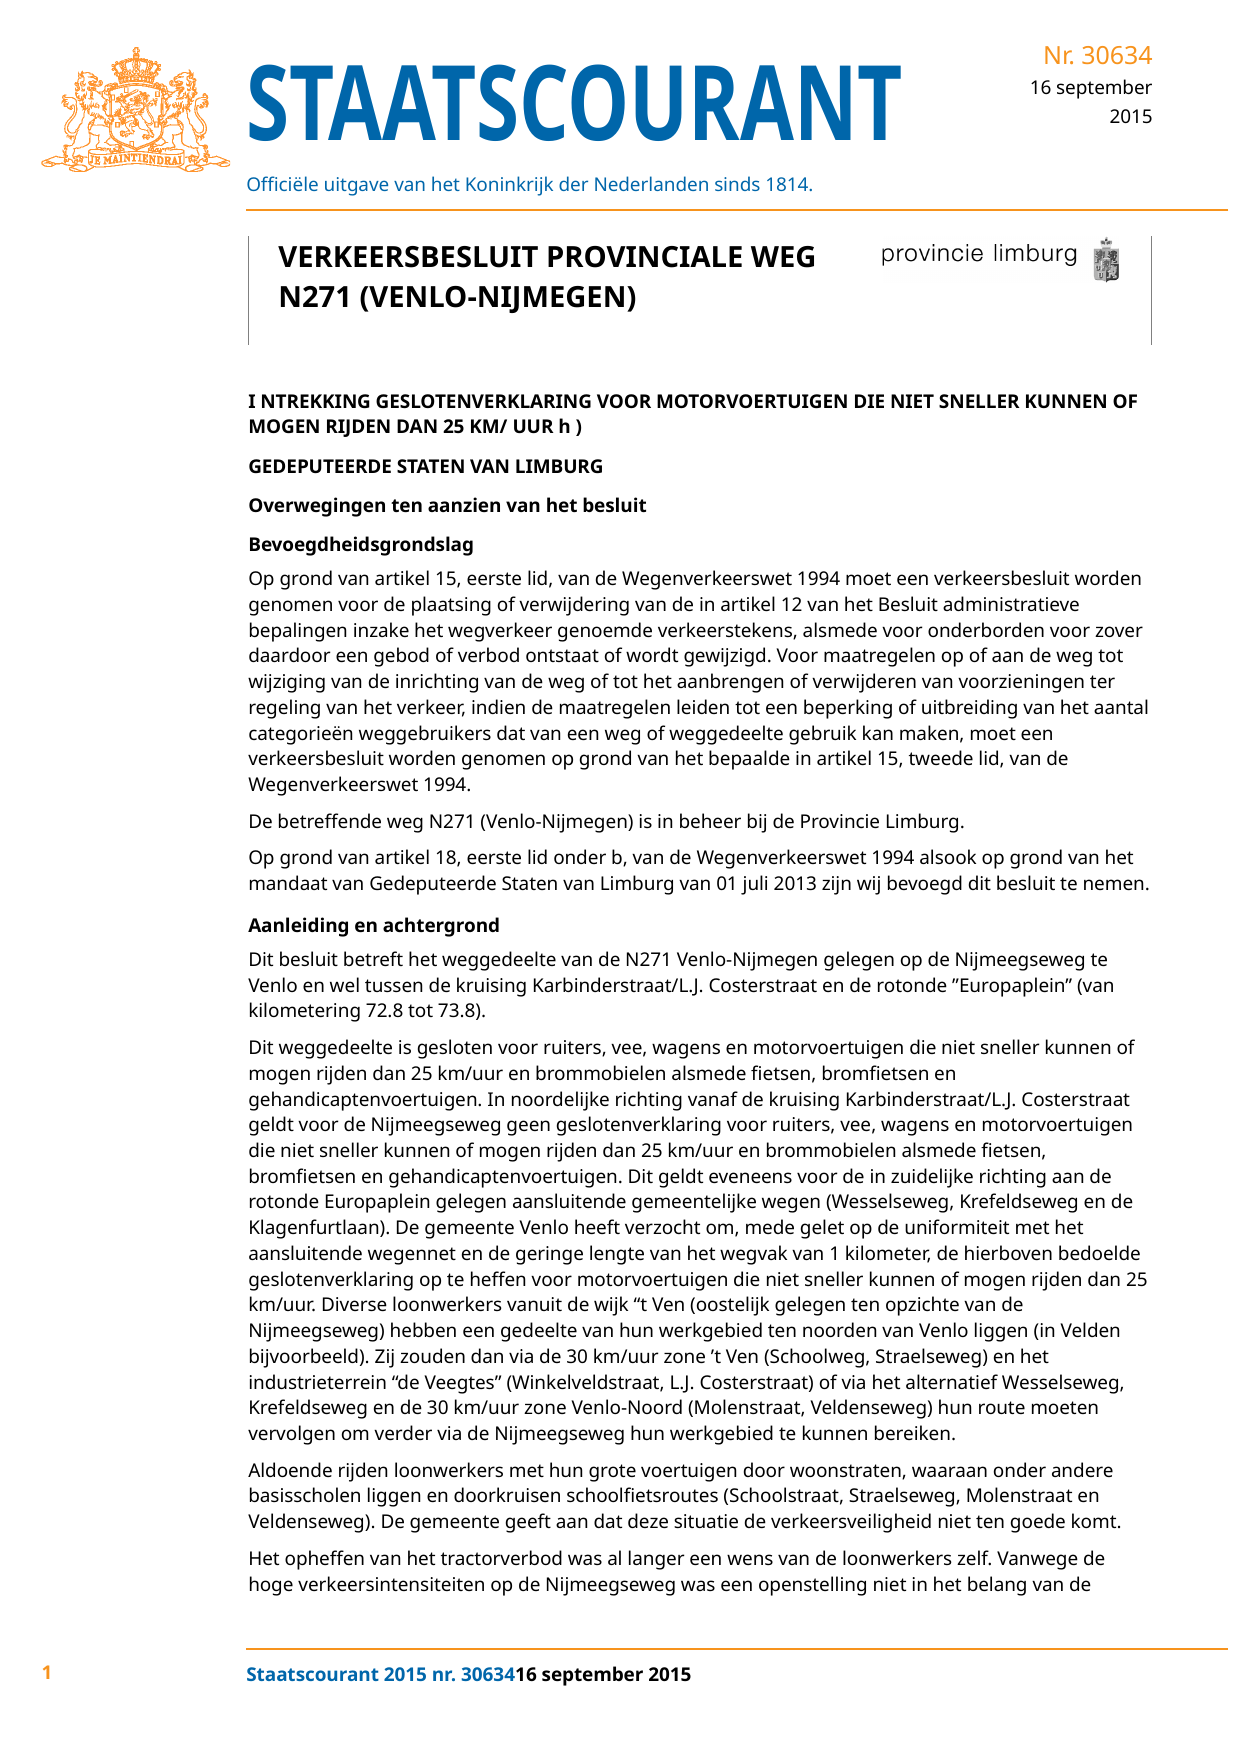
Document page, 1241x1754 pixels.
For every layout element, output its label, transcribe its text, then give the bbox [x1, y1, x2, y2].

picture [882, 236, 1119, 283]
text Dit weggedeelte is gesloten voor ruiters, vee, wagens en motorvoertuigen die niet sneller kunnen of mogen rijden dan 25 km/uur en brommobielen alsmede fietsen, bromfietsen en gehandicaptenvoertuigen. In noordelijke richting vanaf de kruising Karbinderstraat/L.J. Costerstraat geldt voor de Nijmeegseweg geen geslotenverklaring voor ruiters, vee, wagens en motorvoertuigen die niet sneller kunnen of mogen rijden dan 25 km/uur en brommobielen alsmede fietsen, bromfietsen en gehandicaptenvoertuigen. Dit geldt eveneens voor de in zuidelijke richting aan de rotonde Europaplein gelegen aansluitende gemeentelijke wegen (Wesselseweg, Krefeldseweg en de Klagenfurtlaan). De gemeente Venlo heeft verzocht om, mede gelet op de uniformiteit met het aansluitende wegennet en de geringe lengte van het wegvak van 1 kilometer, de hierboven bedoelde geslotenverklaring op te heffen voor motorvoertuigen die niet sneller kunnen of mogen rijden dan 25 km/uur. Diverse loonwerkers vanuit de wijk “t Ven (oostelijk gelegen ten opzichte van de Nijmeegseweg) hebben een gedeelte van hun werkgebied ten noorden van Venlo liggen (in Velden bijvoorbeeld). Zij zouden dan via de 30 km/uur zone ’t Ven (Schoolweg, Straelseweg) en het industrieterrein “de Veegtes” (Winkelveldstraat, L.J. Costerstraat) of via het alternatief Wesselseweg, Krefeldseweg en de 30 km/uur zone Venlo-Noord (Molenstraat, Veldenseweg) hun route moeten vervolgen om verder via de Nijmeegseweg hun werkgebied te kunnen bereiken. [248, 1034, 1152, 1446]
text Overwegingen ten aanzien van het besluit [248, 492, 1152, 518]
text GEDEPUTEERDE STATEN VAN LIMBURG [248, 453, 1152, 478]
text Aldoende rijden loonwerkers met hun grote voertuigen door woonstraten, waaraan onder andere basisscholen liggen en doorkruisen schoolfietsroutes (Schoolstraat, Straelseweg, Molenstraat en Veldenseweg). De gemeente geeft aan dat deze situatie de verkeersveiligheid niet ten goede komt. [248, 1457, 1152, 1534]
text De betreffende weg N271 (Venlo-Nijmegen) is in beheer bij de Provincie Limburg. [248, 808, 1152, 834]
table_header [850, 236, 1151, 345]
text Op grond van artikel 18, eerste lid onder b, van de Wegenverkeerswet 1994 alsook op grond van het mandaat van Gedeputeerde Staten van Limburg van 01 juli 2013 zijn wij bevoegd dit besluit te nemen. [248, 844, 1152, 896]
table_header VERKEERSBESLUIT PROVINCIALE WEG N271 (VENLO-NIJMEGEN) [249, 236, 850, 345]
text I NTREKKING GESLOTENVERKLARING VOOR MOTORVOERTUIGEN DIE NIET SNELLER KUNNEN OF MOGEN RIJDEN DAN 25 KM/ UUR h ) [248, 388, 1152, 439]
text Dit besluit betreft het weggedeelte van de N271 Venlo-Nijmegen gelegen op de Nijmeegseweg te Venlo en wel tussen de kruising Karbinderstraat/L.J. Costerstraat en de rotonde ”Europaplein” (van kilometering 72.8 tot 73.8). [248, 946, 1152, 1023]
picture [41, 47, 231, 172]
text Op grond van artikel 15, eerste lid, van de Wegenverkeerswet 1994 moet een verkeersbesluit worden genomen voor de plaatsing of verwijdering van de in artikel 12 van het Besluit administratieve bepalingen inzake het wegverkeer genoemde verkeerstekens, alsmede voor onderborden voor zover daardoor een gebod of verbod ontstaat of wordt gewijzigd. Voor maatregelen op of aan de weg tot wijziging van de inrichting van de weg of tot het aanbrengen of verwijderen van voorzieningen ter regeling van het verkeer, indien de maatregelen leiden tot een beperking of uitbreiding van het aantal categorieën weggebruikers dat van een weg of weggedeelte gebruik kan maken, moet een verkeersbesluit worden genomen op grond van het bepaalde in artikel 15, tweede lid, van de Wegenverkeerswet 1994. [248, 565, 1152, 797]
text Het opheffen van het tractorverbod was al langer een wens van de loonwerkers zelf. Vanwege de hoge verkeersintensiteiten op de Nijmeegseweg was een openstelling niet in het belang van de [248, 1545, 1152, 1597]
text Bevoegdheidsgrondslag [248, 531, 1152, 557]
text Aanleiding en achtergrond [248, 912, 1152, 938]
